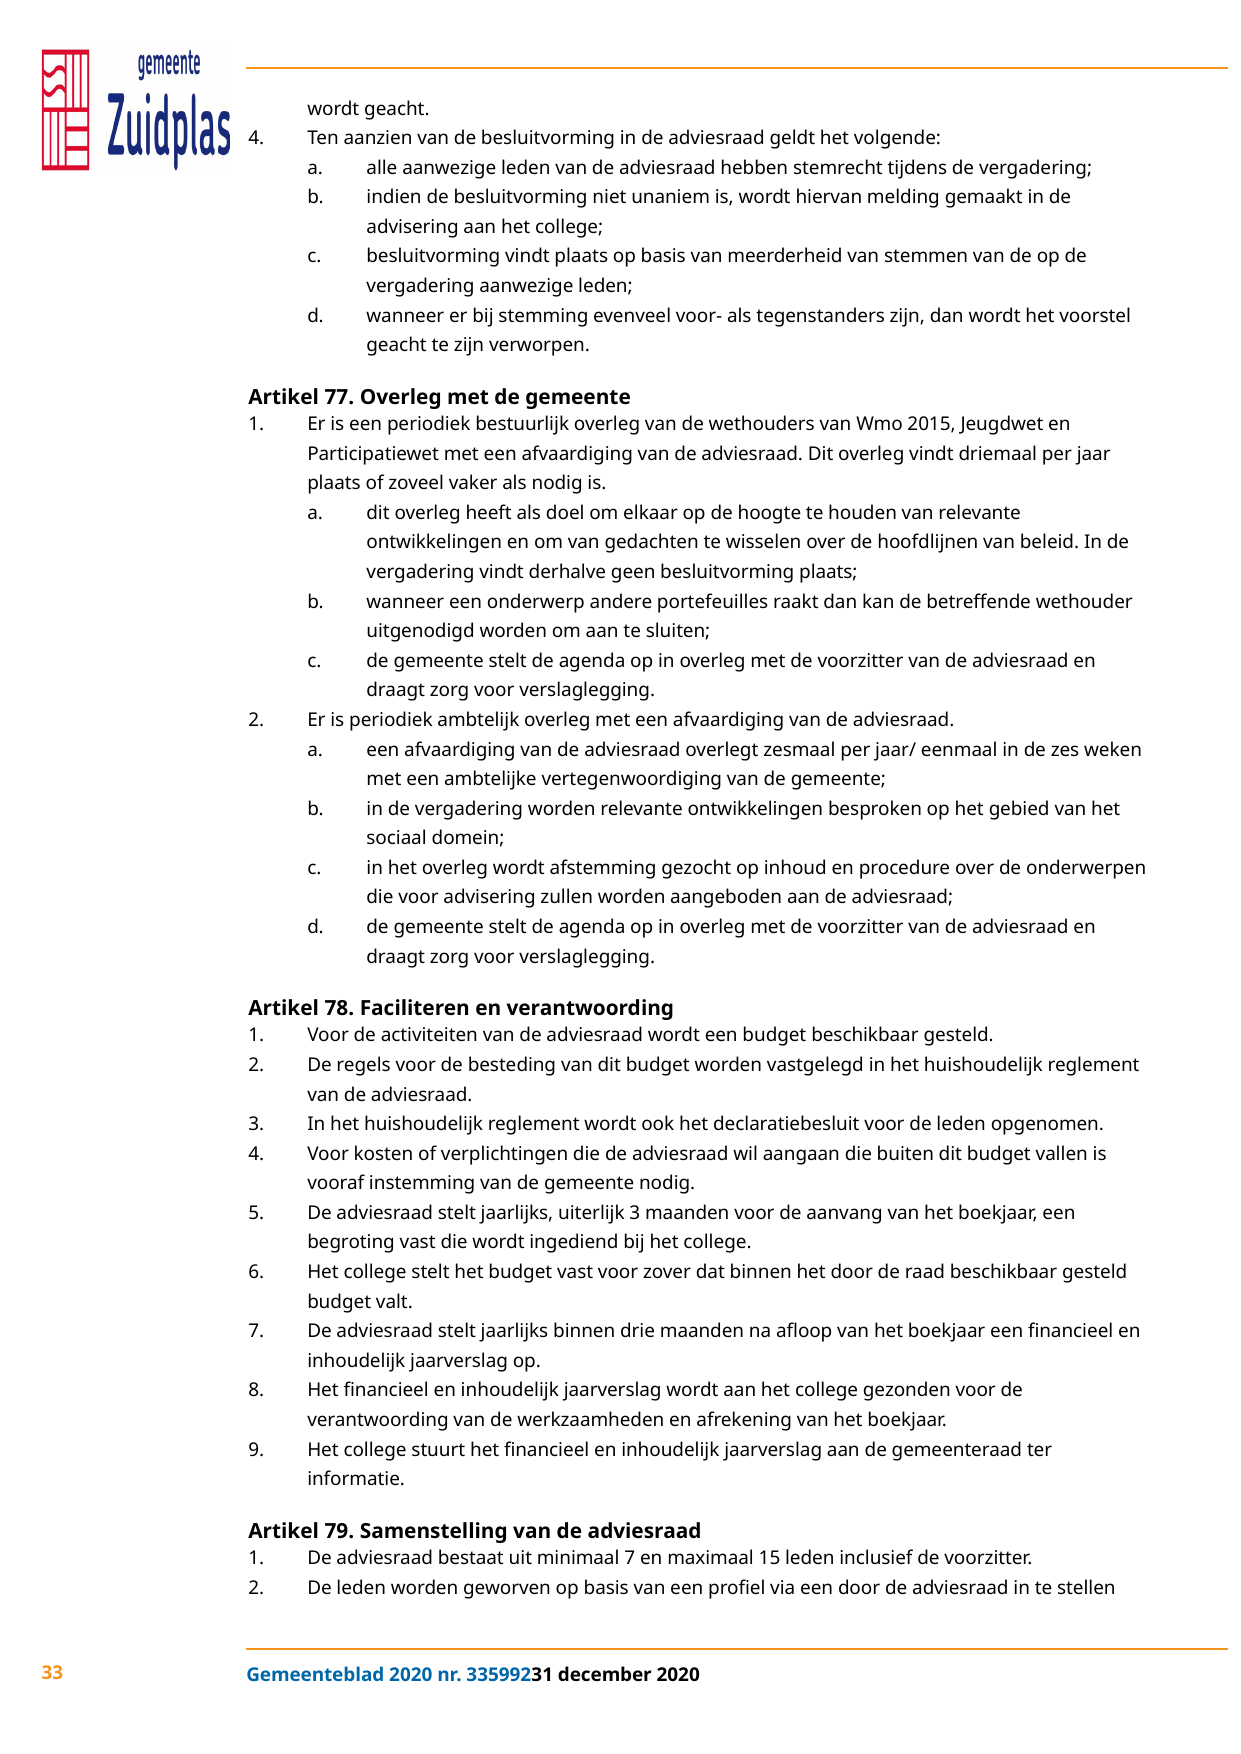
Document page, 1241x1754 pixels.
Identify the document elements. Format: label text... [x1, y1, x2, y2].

list In het huishoudelijk reglement wordt ook het declaratiebesluit voor de leden opgenomen. [248, 1110, 1152, 1136]
list een afvaardiging van de adviesraad overlegt zesmaal per jaar/ eenmaal in de zes weken met een ambtelijke vertegenwoordiging van de gemeente; [307, 736, 1152, 791]
text Artikel 79. Samenstelling van de adviesraad [248, 1516, 1152, 1544]
text Artikel 78. Faciliteren en verantwoording [248, 993, 1152, 1022]
list Er is periodiek ambtelijk overleg met een afvaardiging van de adviesraad. [248, 706, 1152, 732]
picture [41, 47, 231, 172]
list Er is een periodiek bestuurlijk overleg van de wethouders van Wmo 2015, Jeugdwet en Participatiewet met een afvaardiging van de adviesraad. Dit overleg vindt driemaal per jaar plaats of zoveel vaker als nodig is. [248, 410, 1152, 495]
list wordt geacht. [248, 95, 1152, 121]
list Voor kosten of verplichtingen die de adviesraad wil aangaan die buiten dit budget vallen is vooraf instemming van de gemeente nodig. [248, 1140, 1152, 1195]
list Het college stelt het budget vast voor zover dat binnen het door de raad beschikbaar gesteld budget valt. [248, 1258, 1152, 1314]
list Het financieel en inhoudelijk jaarverslag wordt aan het college gezonden voor de verantwoording van de werkzaamheden en afrekening van het boekjaar. [248, 1377, 1152, 1432]
list indien de besluitvorming niet unaniem is, wordt hiervan melding gemaakt in de advisering aan het college; [307, 183, 1152, 239]
list in het overleg wordt afstemming gezocht op inhoud en procedure over de onderwerpen die voor advisering zullen worden aangeboden aan de adviesraad; [307, 854, 1152, 909]
list dit overleg heeft als doel om elkaar op de hoogte te houden van relevante ontwikkelingen en om van gedachten te wisselen over de hoofdlijnen van beleid. In de vergadering vindt derhalve geen besluitvorming plaats; [307, 499, 1152, 584]
list de gemeente stelt de agenda op in overleg met de voorzitter van de adviesraad en draagt zorg voor verslaglegging. [307, 913, 1152, 968]
list besluitvorming vindt plaats op basis van meerderheid van stemmen van de op de vergadering aanwezige leden; [307, 243, 1152, 298]
list De adviesraad stelt jaarlijks, uiterlijk 3 maanden voor de aanvang van het boekjaar, een begroting vast die wordt ingediend bij het college. [248, 1199, 1152, 1254]
text Artikel 77. Overleg met de gemeente [248, 382, 1152, 410]
list in de vergadering worden relevante ontwikkelingen besproken op het gebied van het sociaal domein; [307, 795, 1152, 850]
list Ten aanzien van de besluitvorming in de adviesraad geldt het volgende: [248, 124, 1152, 150]
list De regels voor de besteding van dit budget worden vastgelegd in het huishoudelijk reglement van de adviesraad. [248, 1051, 1152, 1107]
list wanneer een onderwerp andere portefeuilles raakt dan kan de betreffende wethouder uitgenodigd worden om aan te sluiten; [307, 588, 1152, 643]
list Het college stuurt het financieel en inhoudelijk jaarverslag aan de gemeenteraad ter informatie. [248, 1436, 1152, 1491]
list De adviesraad bestaat uit minimaal 7 en maximaal 15 leden inclusief de voorzitter. [248, 1544, 1152, 1570]
list de gemeente stelt de agenda op in overleg met de voorzitter van de adviesraad en draagt zorg voor verslaglegging. [307, 647, 1152, 702]
list wanneer er bij stemming evenveel voor- als tegenstanders zijn, dan wordt het voorstel geacht te zijn verworpen. [307, 302, 1152, 357]
list Voor de activiteiten van de adviesraad wordt een budget beschikbaar gesteld. [248, 1022, 1152, 1047]
list De leden worden geworven op basis van een profiel via een door de adviesraad in te stellen [248, 1574, 1152, 1599]
list De adviesraad stelt jaarlijks binnen drie maanden na afloop van het boekjaar een financieel en inhoudelijk jaarverslag op. [248, 1317, 1152, 1373]
list alle aanwezige leden van de adviesraad hebben stemrecht tijdens de vergadering; [307, 154, 1152, 180]
